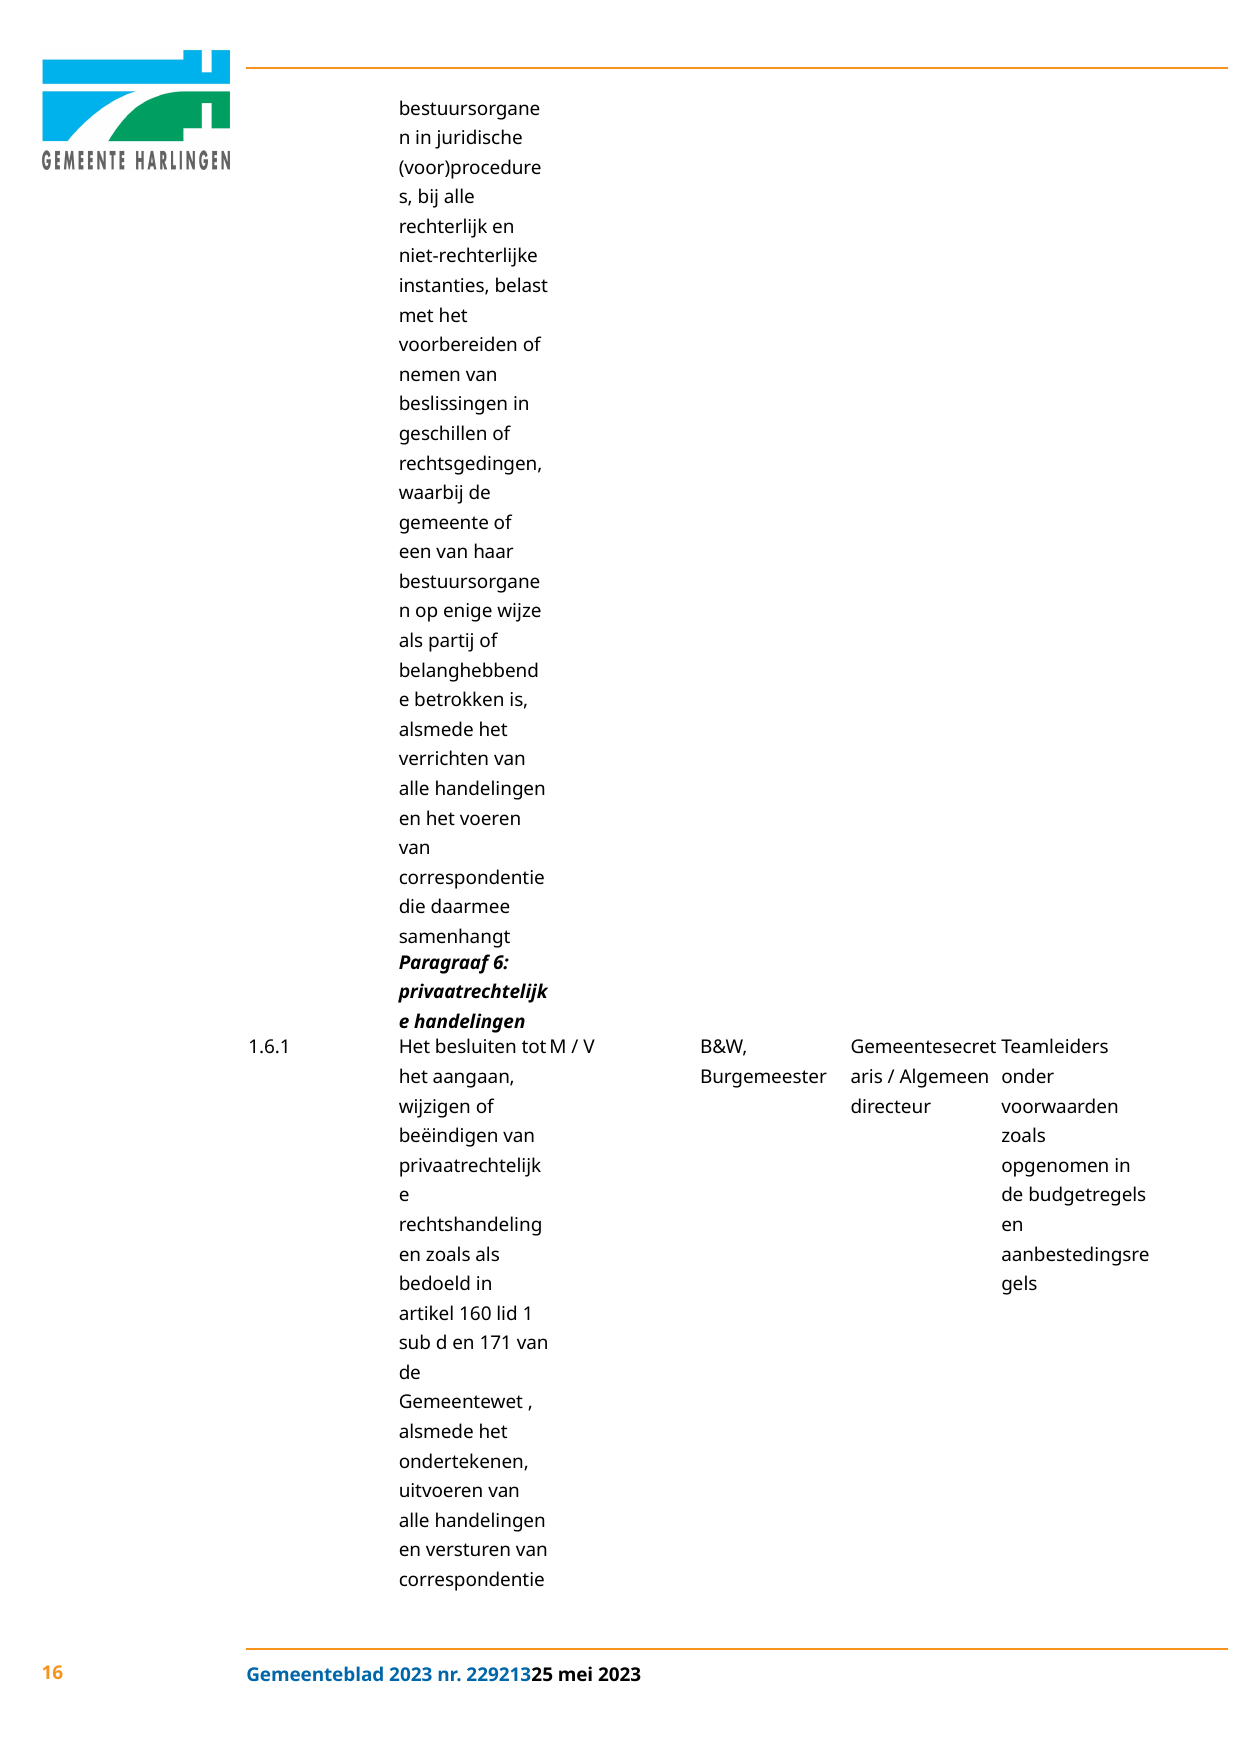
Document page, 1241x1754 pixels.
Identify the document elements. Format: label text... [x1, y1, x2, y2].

table_cell Paragraaf 6: privaatrechtelijke handelingen [399, 949, 549, 1034]
table_cell Teamleiders onder voorwaarden zoals opgenomen in de budgetregels en aanbestedingsregels [1001, 1034, 1152, 1592]
table_cell [1001, 95, 1152, 949]
table_cell Gemeentesecretaris / Algemeen directeur [850, 1034, 1001, 1592]
table_cell [248, 949, 398, 1034]
table_cell Het besluiten tot het aangaan, wijzigen of beëindigen van privaatrechtelijke rechtshandelingen zoals als bedoeld in artikel 160 lid 1 sub d en 171 van de Gemeentewet , alsmede het ondertekenen, uitvoeren van alle handelingen en versturen van correspondentie [399, 1034, 549, 1592]
table_cell [700, 95, 850, 949]
table_cell [700, 949, 850, 1034]
table_cell bestuursorganen in juridische (voor)procedures, bij alle rechterlijk en niet-rechterlijke instanties, belast met het voorbereiden of nemen van beslissingen in geschillen of rechtsgedingen, waarbij de gemeente of een van haar bestuursorganen op enige wijze als partij of belanghebbende betrokken is, alsmede het verrichten van alle handelingen en het voeren van correspondentie die daarmee samenhangt [399, 95, 549, 949]
picture [41, 47, 231, 172]
table_cell M / V [549, 1034, 700, 1592]
table_cell B&W, Burgemeester [700, 1034, 850, 1592]
table_cell [1001, 949, 1152, 1034]
table_cell [850, 95, 1001, 949]
table_cell 1.6.1 [248, 1034, 398, 1592]
table_cell [549, 95, 700, 949]
table_cell [549, 949, 700, 1034]
table_cell [248, 95, 398, 949]
table_cell [850, 949, 1001, 1034]
